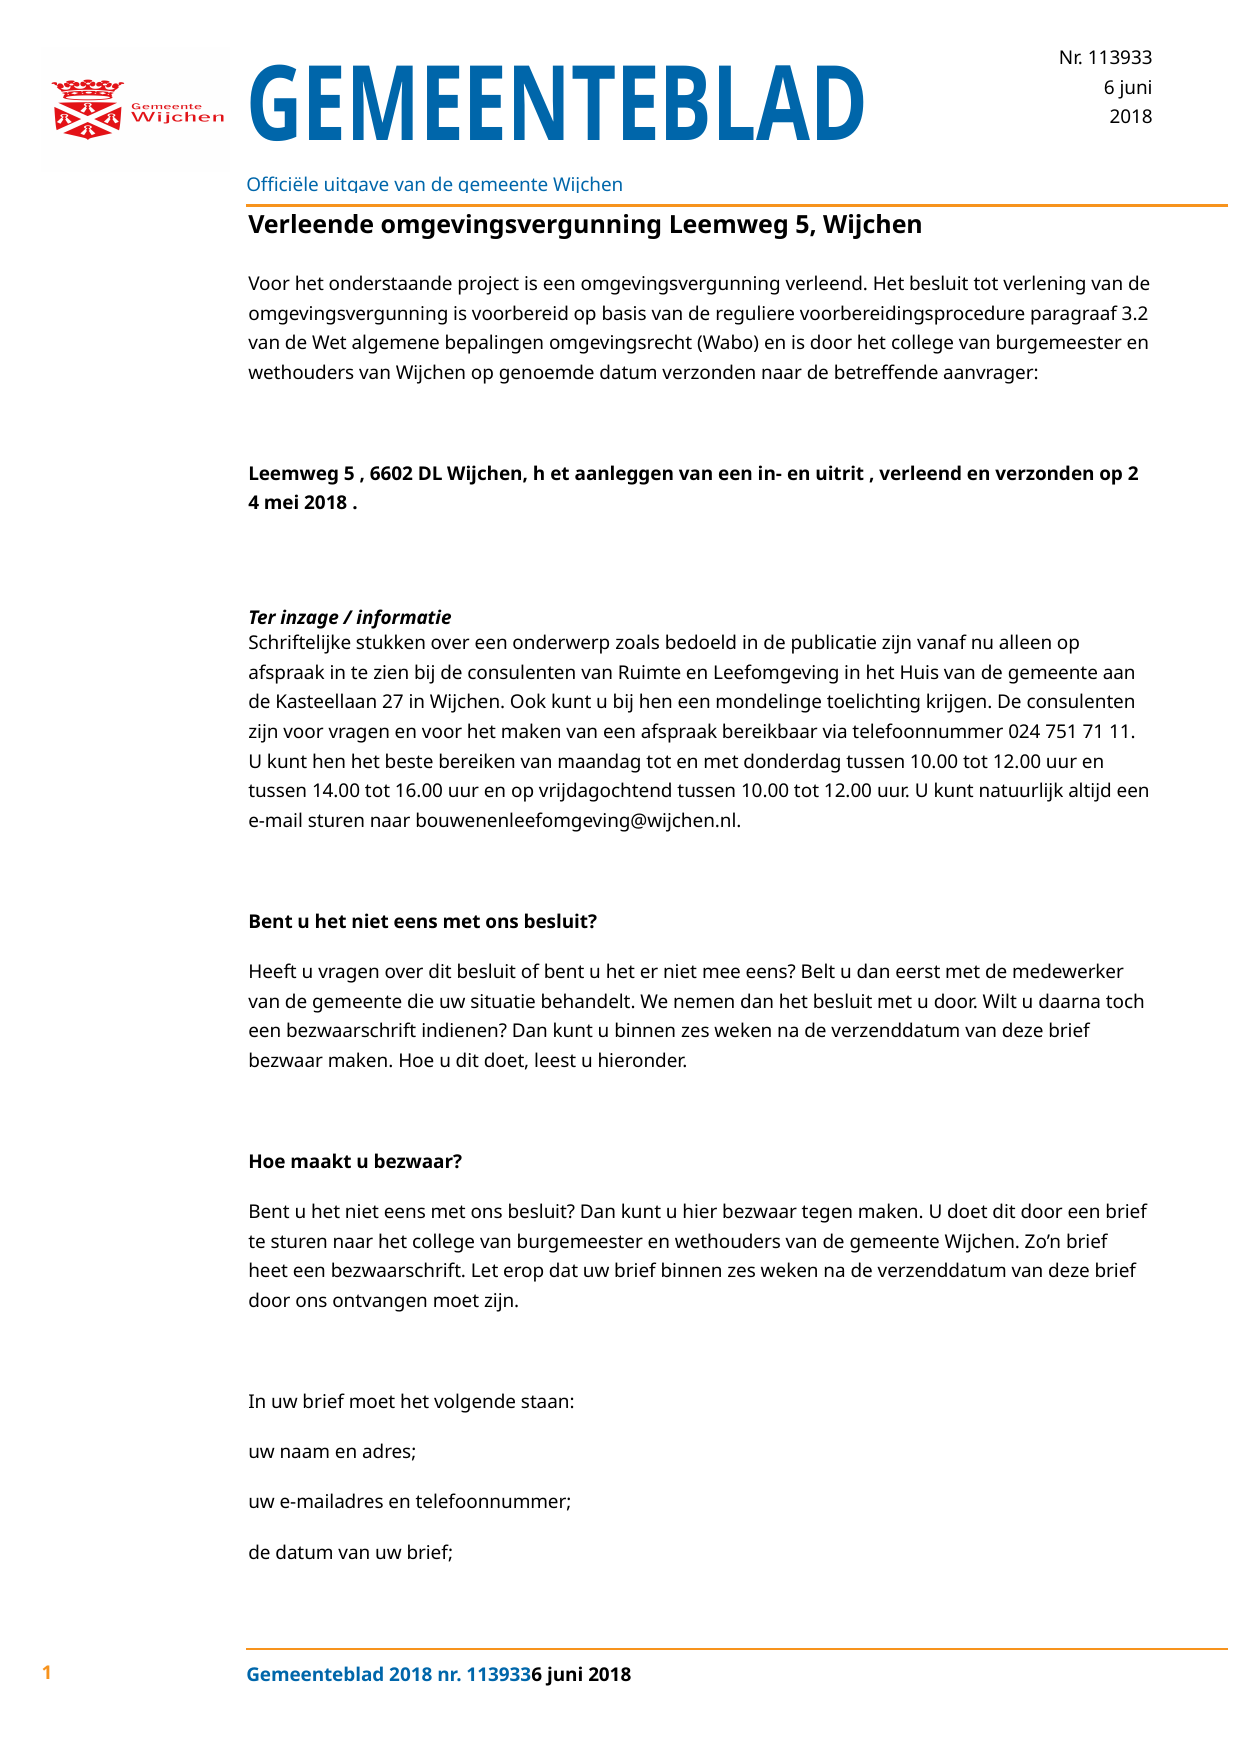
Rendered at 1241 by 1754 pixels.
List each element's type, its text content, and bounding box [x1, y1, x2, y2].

text Hoe maakt u bezwaar? [248, 1148, 1152, 1174]
text Leemweg 5 , 6602 DL Wijchen, h et aanleggen van een in- en uitrit , verleend en verzonden op 2 4 mei 2018 . [248, 460, 1152, 515]
text uw e-mailadres en telefoonnummer; [248, 1489, 1152, 1514]
text Ter inzage / informatie [248, 604, 1152, 629]
text uw naam en adres; [248, 1438, 1152, 1464]
text Bent u het niet eens met ons besluit? [248, 908, 1152, 934]
text In uw brief moet het volgende staan: [248, 1388, 1152, 1414]
text Schriftelijke stukken over een onderwerp zoals bedoeld in de publicatie zijn vanaf nu alleen op afspraak in te zien bij de consulenten van Ruimte en Leefomgeving in het Huis van de gemeente aan de Kasteellaan 27 in Wijchen. Ook kunt u bij hen een mondelinge toelichting krijgen. De consulenten zijn voor vragen en voor het maken van een afspraak bereikbaar via telefoonnummer 024 751 71 11. U kunt hen het beste bereiken van maandag tot en met donderdag tussen 10.00 tot 12.00 uur en tussen 14.00 tot 16.00 uur en op vrijdagochtend tussen 10.00 tot 12.00 uur. U kunt natuurlijk altijd een e-mail sturen naar bouwenenleefomgeving@wijchen.nl. [248, 629, 1152, 833]
text de datum van uw brief; [248, 1539, 1152, 1565]
text Bent u het niet eens met ons besluit? Dan kunt u hier bezwaar tegen maken. U doet dit door een brief te sturen naar het college van burgemeester en wethouders van de gemeente Wijchen. Zo’n brief heet een bezwaarschrift. Let erop dat uw brief binnen zes weken na de verzenddatum van deze brief door ons ontvangen moet zijn. [248, 1198, 1152, 1313]
text Verleende omgevingsvergunning Leemweg 5, Wijchen [248, 207, 1152, 241]
text Heeft u vragen over dit besluit of bent u het er niet mee eens? Belt u dan eerst met de medewerker van de gemeente die uw situatie behandelt. We nemen dan het besluit met u door. Wilt u daarna toch een bezwaarschrift indienen? Dan kunt u binnen zes weken na de verzenddatum van deze brief bezwaar maken. Hoe u dit doet, leest u hieronder. [248, 958, 1152, 1073]
text Voor het onderstaande project is een omgevingsvergunning verleend. Het besluit tot verlening van de omgevingsvergunning is voorbereid op basis van de reguliere voorbereidingsprocedure paragraaf 3.2 van de Wet algemene bepalingen omgevingsrecht (Wabo) en is door het college van burgemeester en wethouders van Wijchen op genoemde datum verzonden naar de betreffende aanvrager: [248, 270, 1152, 385]
picture [41, 47, 231, 172]
